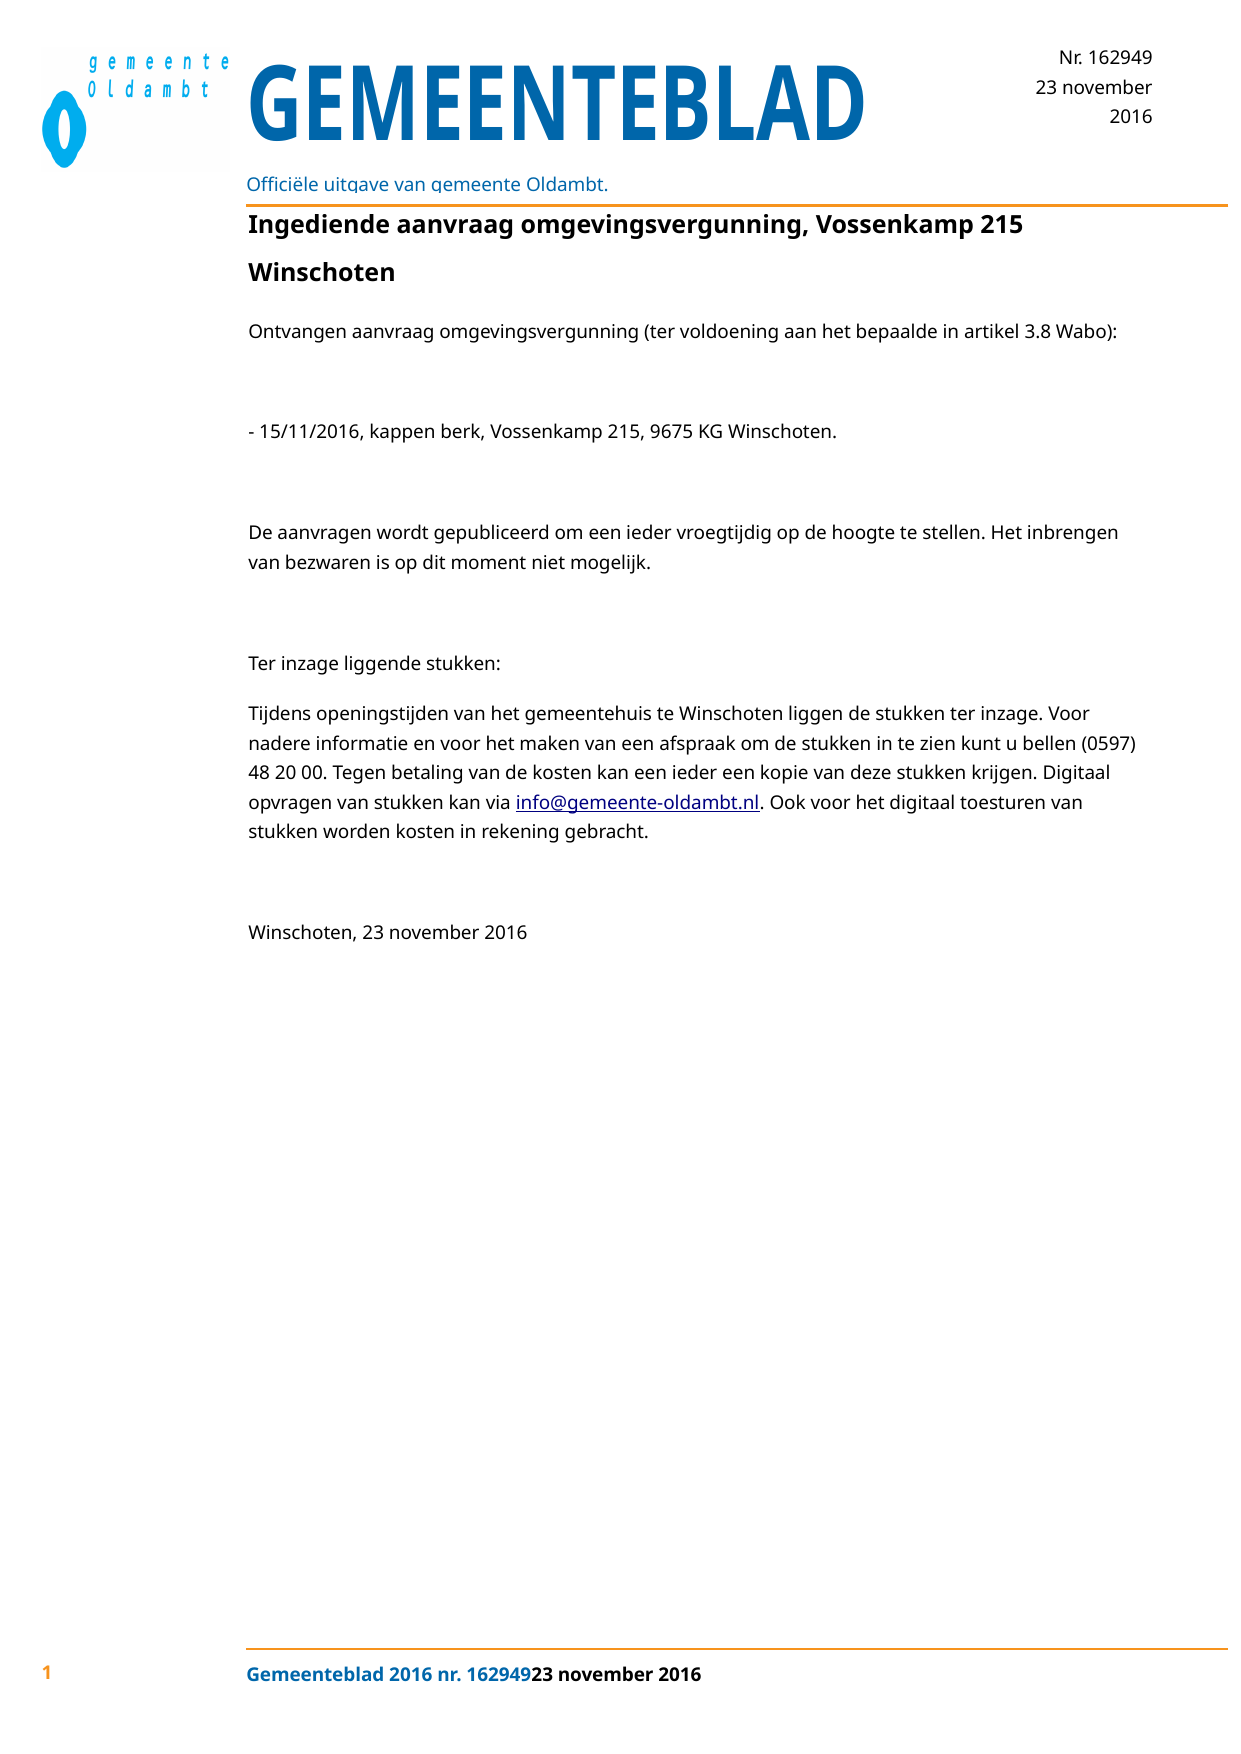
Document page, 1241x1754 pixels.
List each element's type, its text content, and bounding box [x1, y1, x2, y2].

text Ter inzage liggende stukken: [248, 650, 1152, 676]
text Winschoten, 23 november 2016 [248, 919, 1152, 945]
text - 15/11/2016, kappen berk, Vossenkamp 215, 9675 KG Winschoten. [248, 419, 1152, 444]
text Ingediende aanvraag omgevingsvergunning, Vossenkamp 215 Winschoten [248, 207, 1152, 288]
text De aanvragen wordt gepubliceerd om een ieder vroegtijdig op de hoogte te stellen. Het inbrengen van bezwaren is op dit moment niet mogelijk. [248, 519, 1152, 575]
text Tijdens openingstijden van het gemeentehuis te Winschoten liggen de stukken ter inzage. Voor nadere informatie en voor het maken van een afspraak om de stukken in te zien kunt u bellen (0597) 48 20 00. Tegen betaling van de kosten kan een ieder een kopie van deze stukken krijgen. Digitaal opvragen van stukken kan via info@gemeente-oldambt.nl. Ook voor het digitaal toesturen van stukken worden kosten in rekening gebracht. [248, 700, 1152, 844]
picture [41, 47, 231, 172]
text Ontvangen aanvraag omgevingsvergunning (ter voldoening aan het bepaalde in artikel 3.8 Wabo): [248, 318, 1152, 344]
